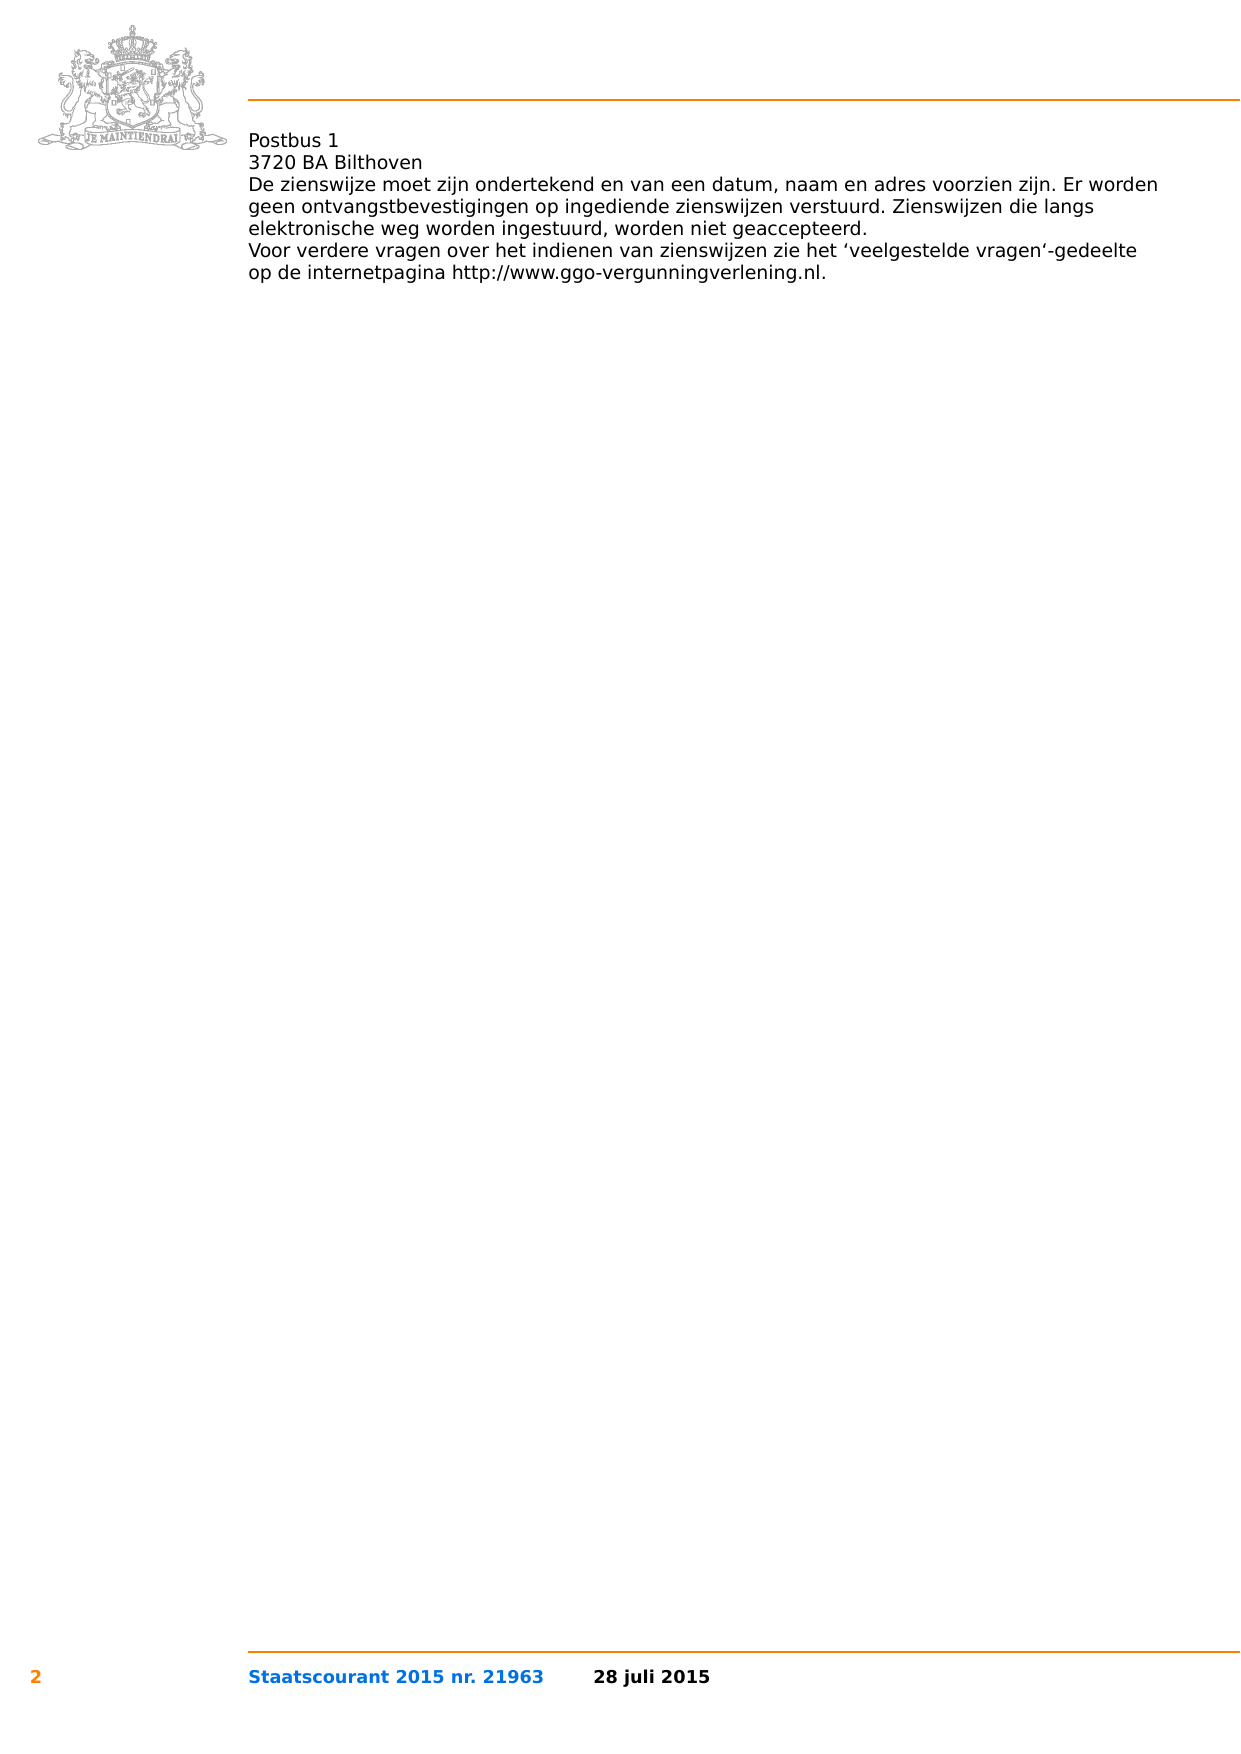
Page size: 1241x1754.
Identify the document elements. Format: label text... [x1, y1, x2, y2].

text 3720 BA Bilthoven [248, 152, 1163, 174]
text Postbus 1 [248, 130, 1163, 152]
picture [38, 25, 227, 150]
text Voor verdere vragen over het indienen van zienswijzen zie het ‘veelgestelde vragen‘-gedeelte op de internetpagina http://www.ggo-vergunningverlening.nl. [248, 240, 1163, 284]
text De zienswijze moet zijn ondertekend en van een datum, naam en adres voorzien zijn. Er worden geen ontvangstbevestigingen op ingediende zienswijzen verstuurd. Zienswijzen die langs elektronische weg worden ingestuurd, worden niet geaccepteerd. [248, 174, 1163, 240]
